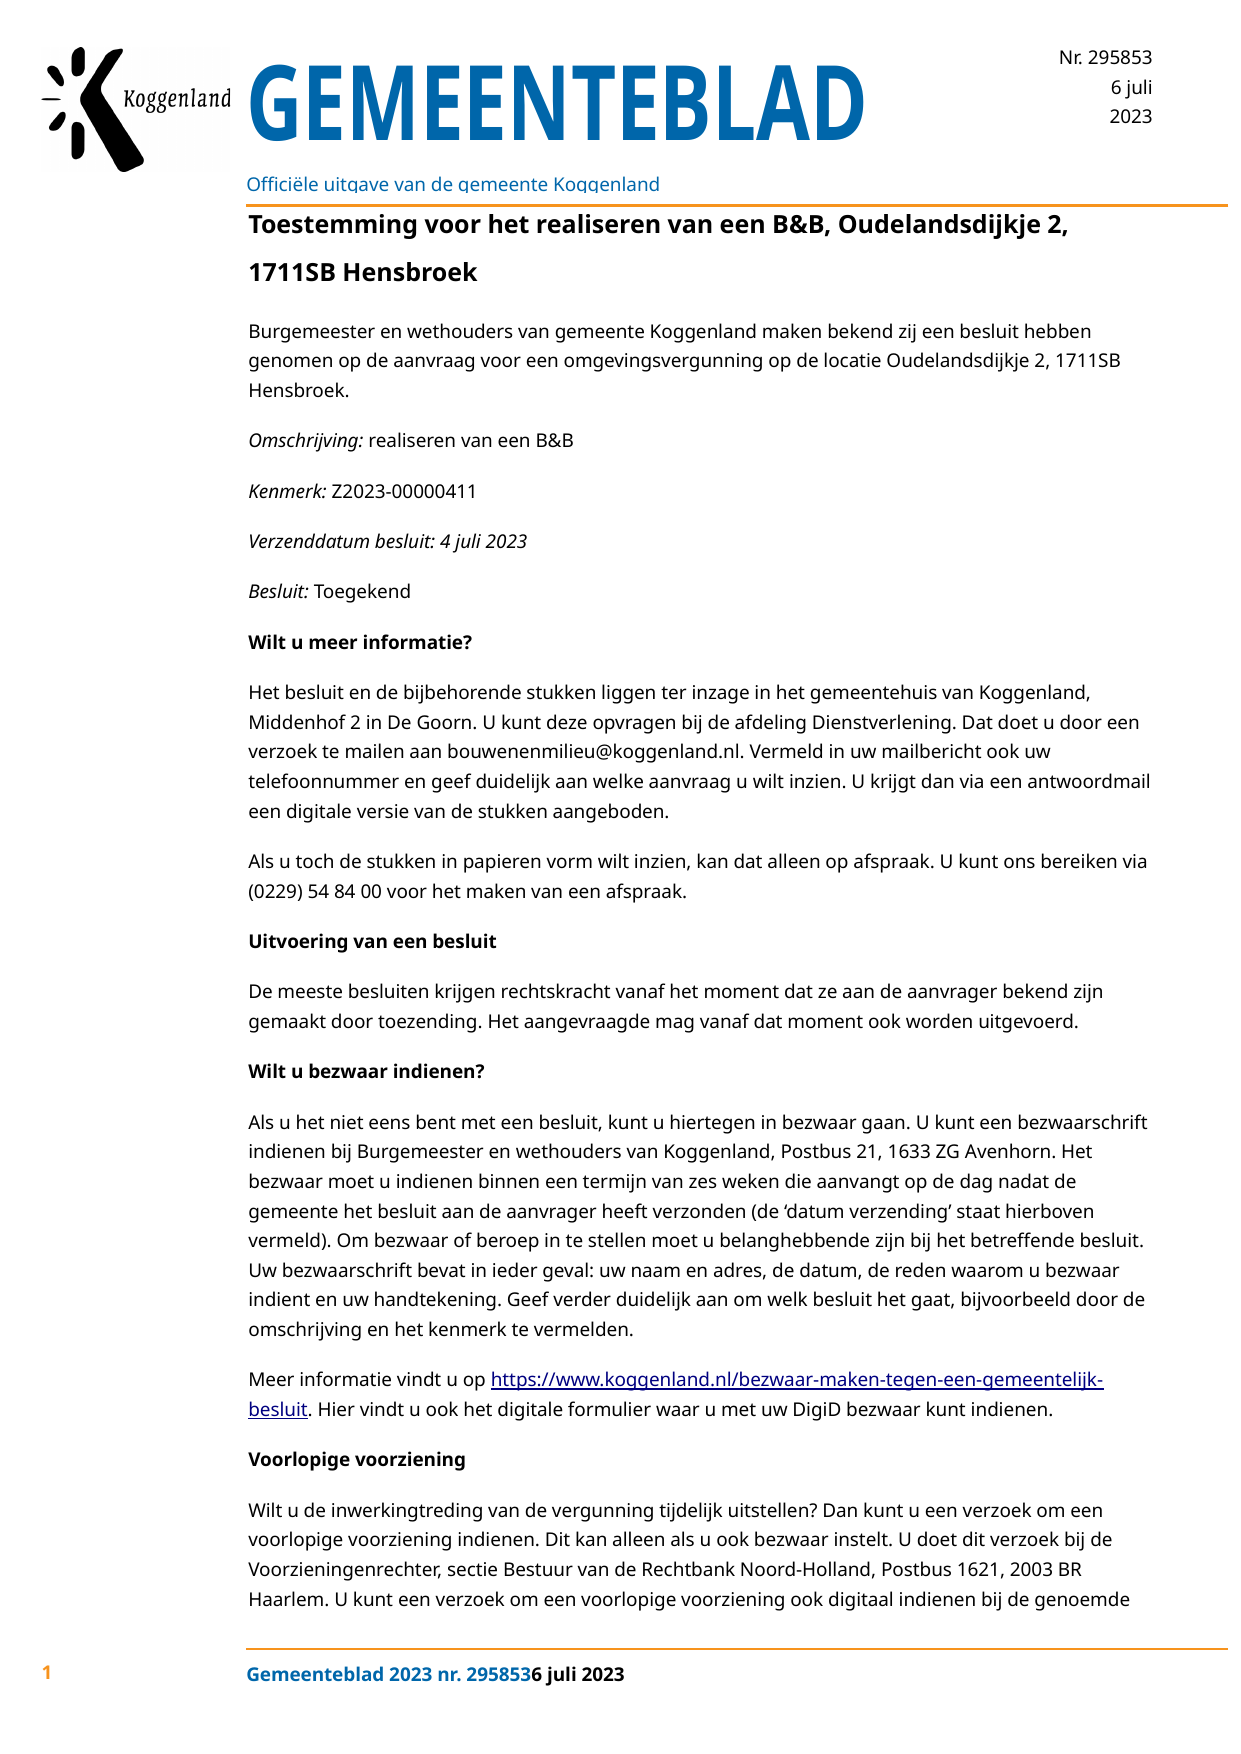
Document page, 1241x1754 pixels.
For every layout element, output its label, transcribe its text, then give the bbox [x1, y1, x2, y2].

text Toestemming voor het realiseren van een B&B, Oudelandsdijkje 2, 1711SB Hensbroek [248, 207, 1152, 288]
text Burgemeester en wethouders van gemeente Koggenland maken bekend zij een besluit hebben genomen op de aanvraag voor een omgevingsvergunning op de locatie Oudelandsdijkje 2, 1711SB Hensbroek. [248, 318, 1152, 403]
text Voorlopige voorziening [248, 1447, 1152, 1472]
text Kenmerk: Z2023-00000411 [248, 478, 1152, 504]
text Als u toch de stukken in papieren vorm wilt inzien, kan dat alleen op afspraak. U kunt ons bereiken via (0229) 54 84 00 voor het maken van een afspraak. [248, 848, 1152, 904]
text Besluit: Toegekend [248, 579, 1152, 604]
text Meer informatie vindt u op https://www.koggenland.nl/bezwaar-maken-tegen-een-gemeentelijk-besluit. Hier vindt u ook het digitale formulier waar u met uw DigiD bezwaar kunt indienen. [248, 1367, 1152, 1422]
text De meeste besluiten krijgen rechtskracht vanaf het moment dat ze aan de aanvrager bekend zijn gemaakt door toezending. Het aangevraagde mag vanaf dat moment ook worden uitgevoerd. [248, 979, 1152, 1034]
text Het besluit en de bijbehorende stukken liggen ter inzage in het gemeentehuis van Koggenland, Middenhof 2 in De Goorn. U kunt deze opvragen bij de afdeling Dienstverlening. Dat doet u door een verzoek te mailen aan bouwenenmilieu@koggenland.nl. Vermeld in uw mailbericht ook uw telefoonnummer en geef duidelijk aan welke aanvraag u wilt inzien. U krijgt dan via een antwoordmail een digitale versie van de stukken aangeboden. [248, 679, 1152, 824]
text Omschrijving: realiseren van een B&B [248, 427, 1152, 453]
text Verzenddatum besluit: 4 juli 2023 [248, 528, 1152, 554]
text Wilt u de inwerkingtreding van de vergunning tijdelijk uitstellen? Dan kunt u een verzoek om een voorlopige voorziening indienen. Dit kan alleen als u ook bezwaar instelt. U doet dit verzoek bij de Voorzieningenrechter, sectie Bestuur van de Rechtbank Noord-Holland, Postbus 1621, 2003 BR Haarlem. U kunt een verzoek om een voorlopige voorziening ook digitaal indienen bij de genoemde [248, 1497, 1152, 1612]
text Wilt u meer informatie? [248, 629, 1152, 655]
text Uitvoering van een besluit [248, 928, 1152, 954]
picture [41, 47, 231, 172]
text Als u het niet eens bent met een besluit, kunt u hiertegen in bezwaar gaan. U kunt een bezwaarschrift indienen bij Burgemeester en wethouders van Koggenland, Postbus 21, 1633 ZG Avenhorn. Het bezwaar moet u indienen binnen een termijn van zes weken die aanvangt op de dag nadat de gemeente het besluit aan de aanvrager heeft verzonden (de ‘datum verzending’ staat hierboven vermeld). Om bezwaar of beroep in te stellen moet u belanghebbende zijn bij het betreffende besluit. Uw bezwaarschrift bevat in ieder geval: uw naam en adres, de datum, de reden waarom u bezwaar indient en uw handtekening. Geef verder duidelijk aan om welk besluit het gaat, bijvoorbeeld door de omschrijving en het kenmerk te vermelden. [248, 1109, 1152, 1342]
text Wilt u bezwaar indienen? [248, 1059, 1152, 1084]
